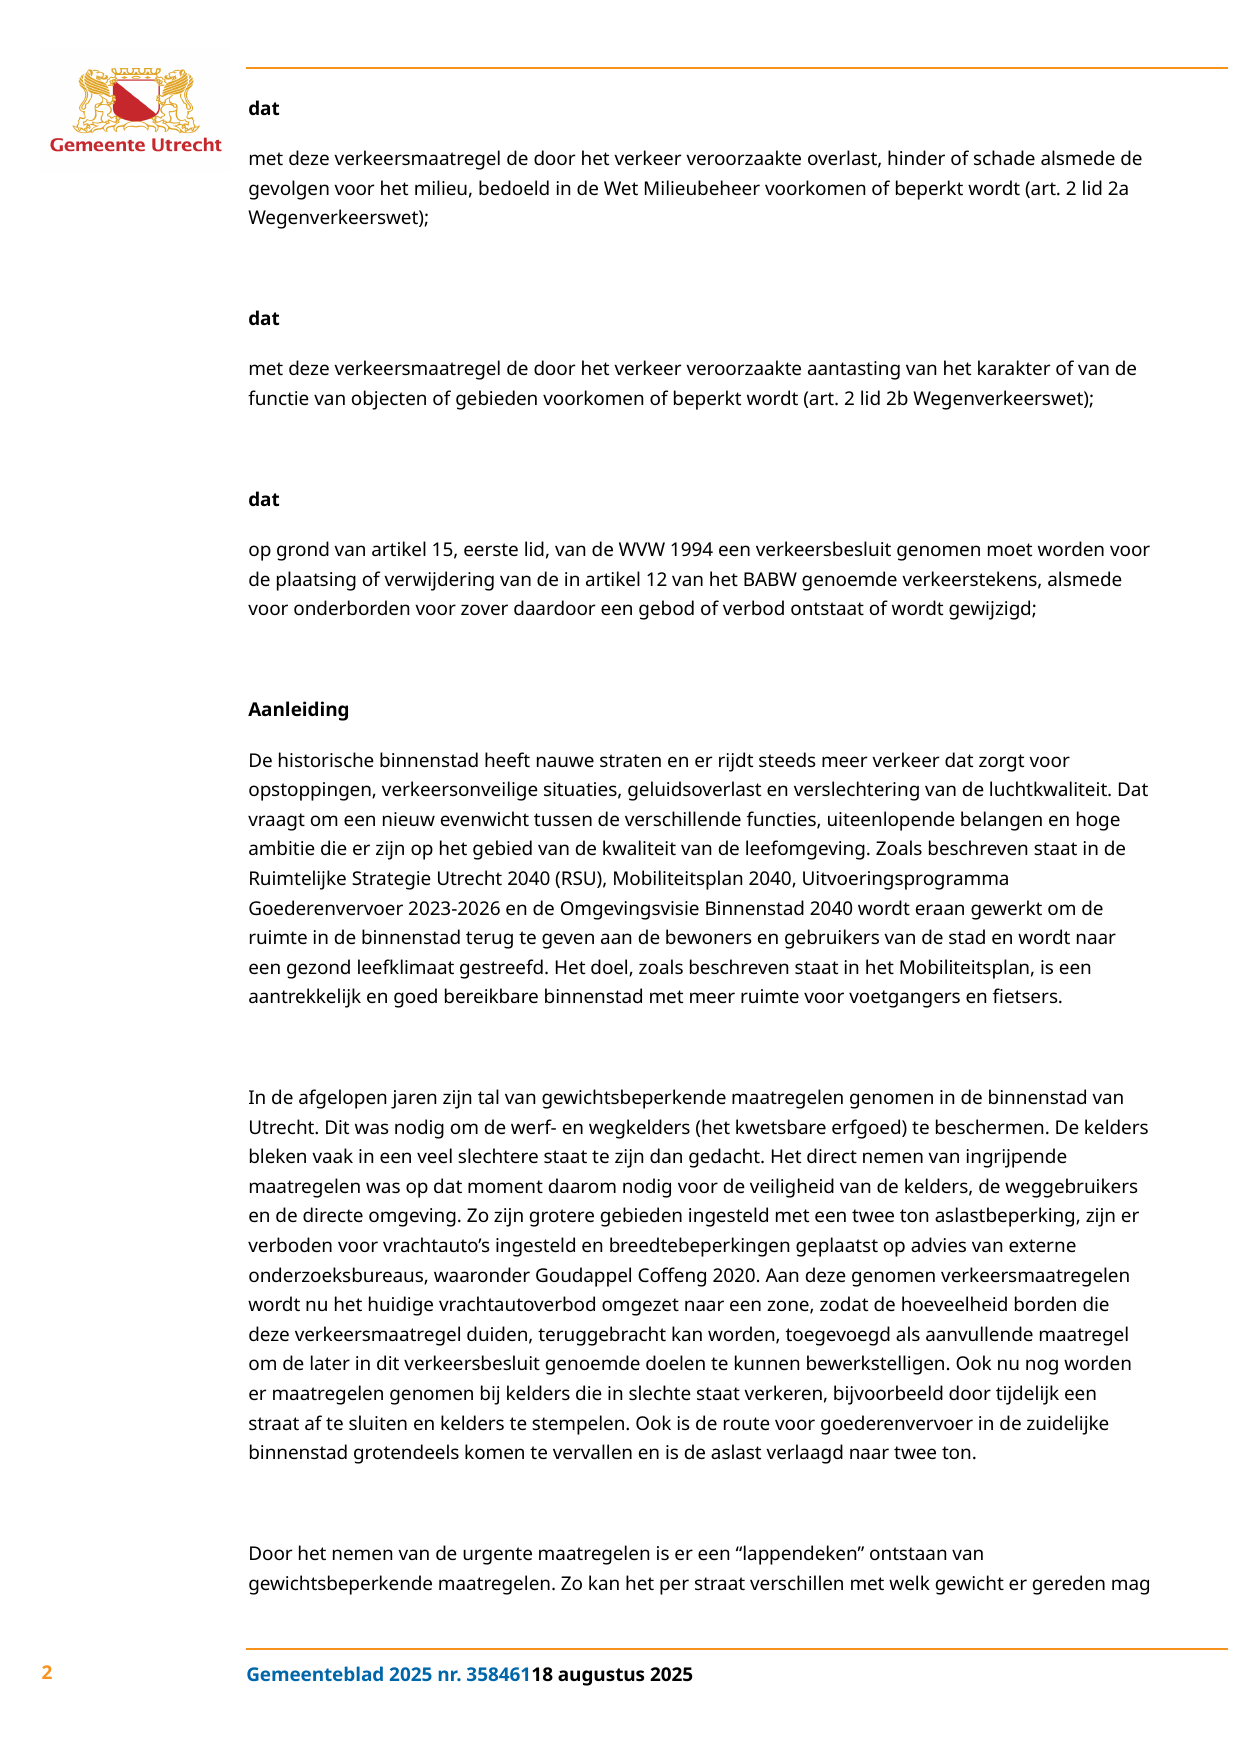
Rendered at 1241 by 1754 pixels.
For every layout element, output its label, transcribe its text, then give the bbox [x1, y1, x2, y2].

text met deze verkeersmaatregel de door het verkeer veroorzaakte overlast, hinder of schade alsmede de gevolgen voor het milieu, bedoeld in de Wet Milieubeheer voorkomen of beperkt wordt (art. 2 lid 2a Wegenverkeerswet); [248, 145, 1152, 230]
text Door het nemen van de urgente maatregelen is er een “lappendeken” ontstaan van gewichtsbeperkende maatregelen. Zo kan het per straat verschillen met welk gewicht er gereden mag [248, 1540, 1152, 1596]
text dat [248, 486, 1152, 512]
text In de afgelopen jaren zijn tal van gewichtsbeperkende maatregelen genomen in de binnenstad van Utrecht. Dit was nodig om de werf- en wegkelders (het kwetsbare erfgoed) te beschermen. De kelders bleken vaak in een veel slechtere staat te zijn dan gedacht. Het direct nemen van ingrijpende maatregelen was op dat moment daarom nodig voor de veiligheid van de kelders, de weggebruikers en de directe omgeving. Zo zijn grotere gebieden ingesteld met een twee ton aslastbeperking, zijn er verboden voor vrachtauto’s ingesteld en breedtebeperkingen geplaatst op advies van externe onderzoeksbureaus, waaronder Goudappel Coffeng 2020. Aan deze genomen verkeersmaatregelen wordt nu het huidige vrachtautoverbod omgezet naar een zone, zodat de hoeveelheid borden die deze verkeersmaatregel duiden, teruggebracht kan worden, toegevoegd als aanvullende maatregel om de later in dit verkeersbesluit genoemde doelen te kunnen bewerkstelligen. Ook nu nog worden er maatregelen genomen bij kelders die in slechte staat verkeren, bijvoorbeeld door tijdelijk een straat af te sluiten en kelders te stempelen. Ook is de route voor goederenvervoer in de zuidelijke binnenstad grotendeels komen te vervallen en is de aslast verlaagd naar twee ton. [248, 1084, 1152, 1465]
picture [41, 47, 231, 172]
text dat [248, 305, 1152, 331]
text met deze verkeersmaatregel de door het verkeer veroorzaakte aantasting van het karakter of van de functie van objecten of gebieden voorkomen of beperkt wordt (art. 2 lid 2b Wegenverkeerswet); [248, 356, 1152, 411]
text Aanleiding [248, 696, 1152, 722]
text De historische binnenstad heeft nauwe straten en er rijdt steeds meer verkeer dat zorgt voor opstoppingen, verkeersonveilige situaties, geluidsoverlast en verslechtering van de luchtkwaliteit. Dat vraagt om een nieuw evenwicht tussen de verschillende functies, uiteenlopende belangen en hoge ambitie die er zijn op het gebied van de kwaliteit van de leefomgeving. Zoals beschreven staat in de Ruimtelijke Strategie Utrecht 2040 (RSU), Mobiliteitsplan 2040, Uitvoeringsprogramma Goederenvervoer 2023-2026 en de Omgevingsvisie Binnenstad 2040 wordt eraan gewerkt om de ruimte in de binnenstad terug te geven aan de bewoners en gebruikers van de stad en wordt naar een gezond leefklimaat gestreefd. Het doel, zoals beschreven staat in het Mobiliteitsplan, is een aantrekkelijk en goed bereikbare binnenstad met meer ruimte voor voetgangers en fietsers. [248, 747, 1152, 1009]
text dat [248, 95, 1152, 121]
text op grond van artikel 15, eerste lid, van de WVW 1994 een verkeersbesluit genomen moet worden voor de plaatsing of verwijdering van de in artikel 12 van het BABW genoemde verkeerstekens, alsmede voor onderborden voor zover daardoor een gebod of verbod ontstaat of wordt gewijzigd; [248, 536, 1152, 621]
